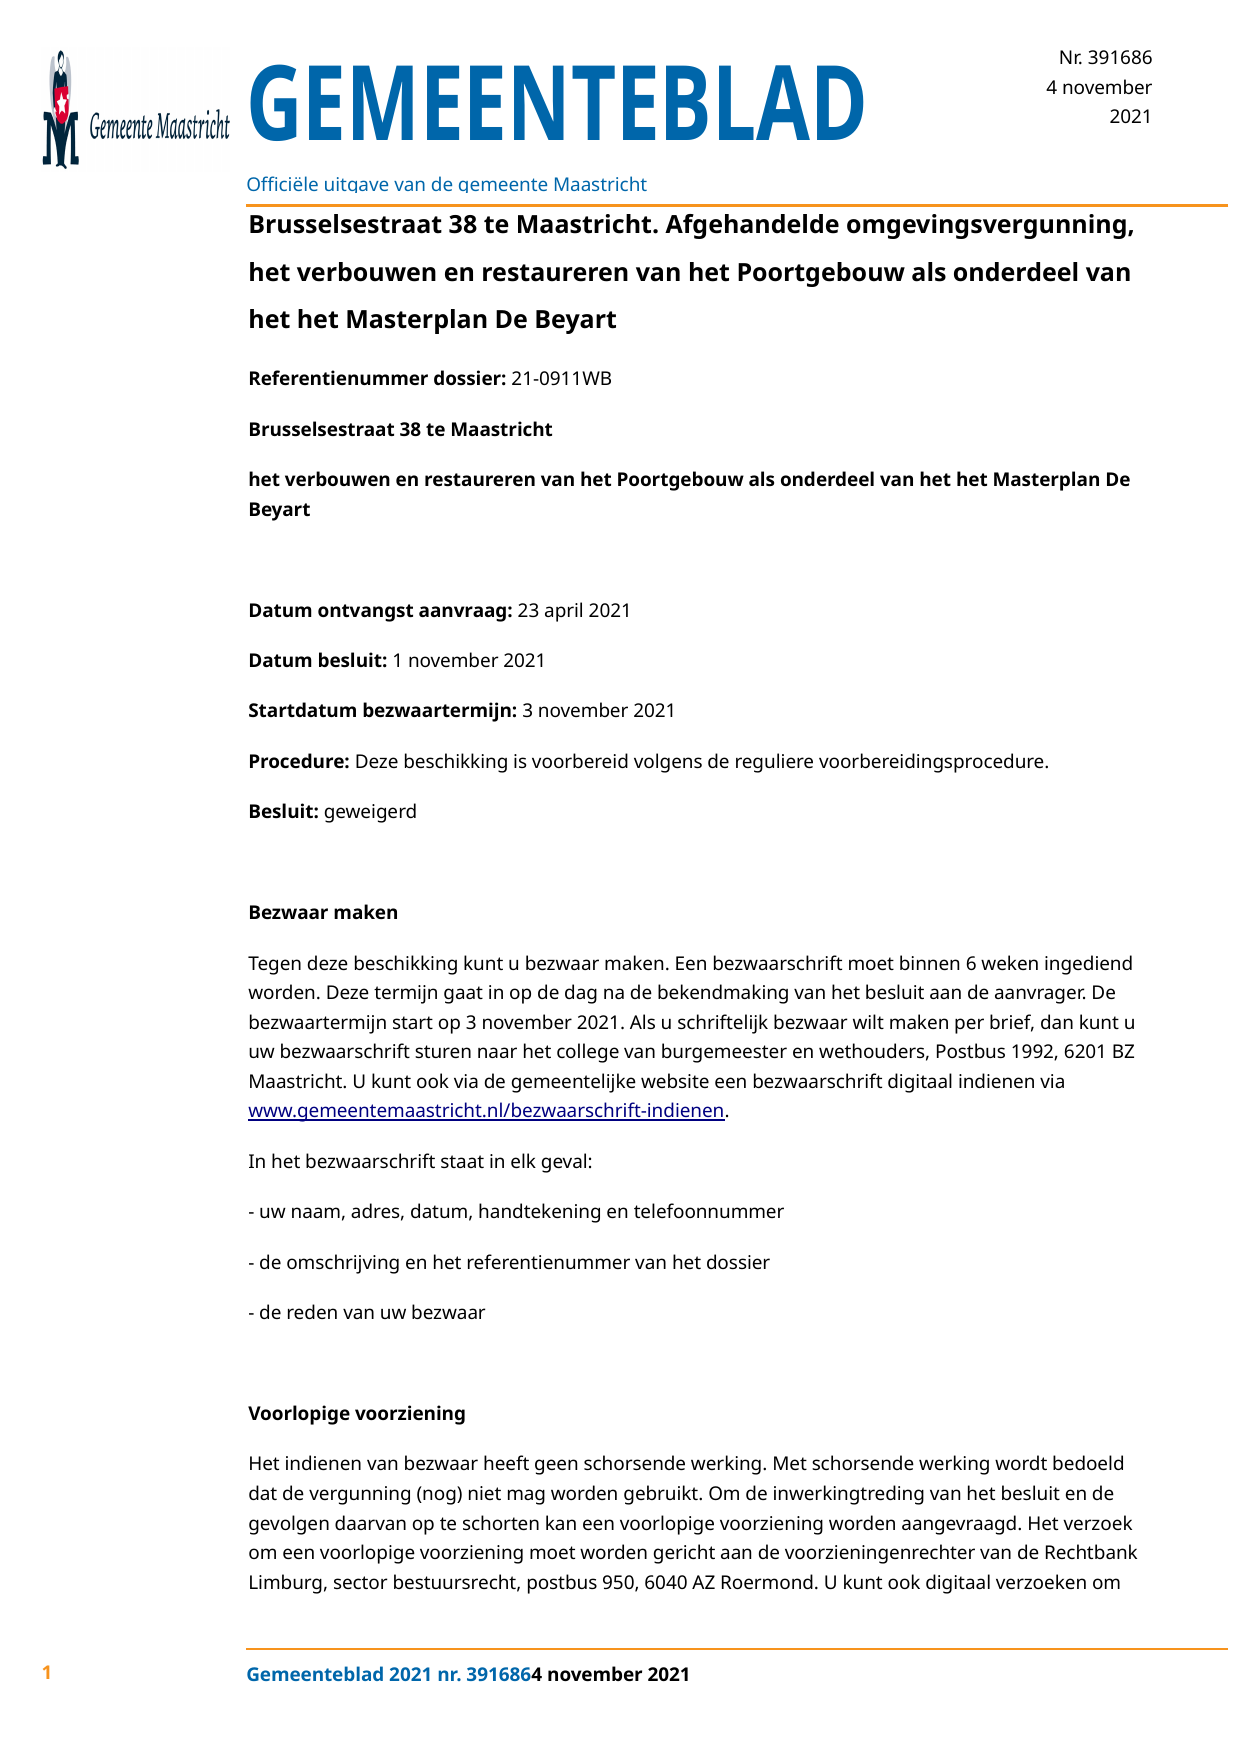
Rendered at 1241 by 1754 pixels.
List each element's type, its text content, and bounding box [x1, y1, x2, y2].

text Brusselsestraat 38 te Maastricht [248, 416, 1152, 442]
text - de reden van uw bezwaar [248, 1299, 1152, 1325]
text Startdatum bezwaartermijn: 3 november 2021 [248, 698, 1152, 723]
text Tegen deze beschikking kunt u bezwaar maken. Een bezwaarschrift moet binnen 6 weken ingediend worden. Deze termijn gaat in op de dag na de bekendmaking van het besluit aan de aanvrager. De bezwaartermijn start op 3 november 2021. Als u schriftelijk bezwaar wilt maken per brief, dan kunt u uw bezwaarschrift sturen naar het college van burgemeester en wethouders, Postbus 1992, 6201 BZ Maastricht. U kunt ook via de gemeentelijke website een bezwaarschrift digitaal indienen via www.gemeentemaastricht.nl/bezwaarschrift-indienen. [248, 950, 1152, 1123]
text Bezwaar maken [248, 899, 1152, 925]
text In het bezwaarschrift staat in elk geval: [248, 1148, 1152, 1174]
text Besluit: geweigerd [248, 798, 1152, 824]
text Brusselsestraat 38 te Maastricht. Afgehandelde omgevingsvergunning, het verbouwen en restaureren van het Poortgebouw als onderdeel van het het Masterplan De Beyart [248, 207, 1152, 336]
text Procedure: Deze beschikking is voorbereid volgens de reguliere voorbereidingsprocedure. [248, 748, 1152, 774]
text Datum ontvangst aanvraag: 23 april 2021 [248, 597, 1152, 622]
text Datum besluit: 1 november 2021 [248, 647, 1152, 673]
text - de omschrijving en het referentienummer van het dossier [248, 1249, 1152, 1274]
text het verbouwen en restaureren van het Poortgebouw als onderdeel van het het Masterplan De Beyart [248, 466, 1152, 522]
text Referentienummer dossier: 21-0911WB [248, 366, 1152, 391]
text Het indienen van bezwaar heeft geen schorsende werking. Met schorsende werking wordt bedoeld dat de vergunning (nog) niet mag worden gebruikt. Om de inwerkingtreding van het besluit en de gevolgen daarvan op te schorten kan een voorlopige voorziening worden aangevraagd. Het verzoek om een voorlopige voorziening moet worden gericht aan de voorzieningenrechter van de Rechtbank Limburg, sector bestuursrecht, postbus 950, 6040 AZ Roermond. U kunt ook digitaal verzoeken om [248, 1451, 1152, 1594]
text - uw naam, adres, datum, handtekening en telefoonnummer [248, 1198, 1152, 1224]
picture [41, 47, 231, 172]
text Voorlopige voorziening [248, 1400, 1152, 1426]
